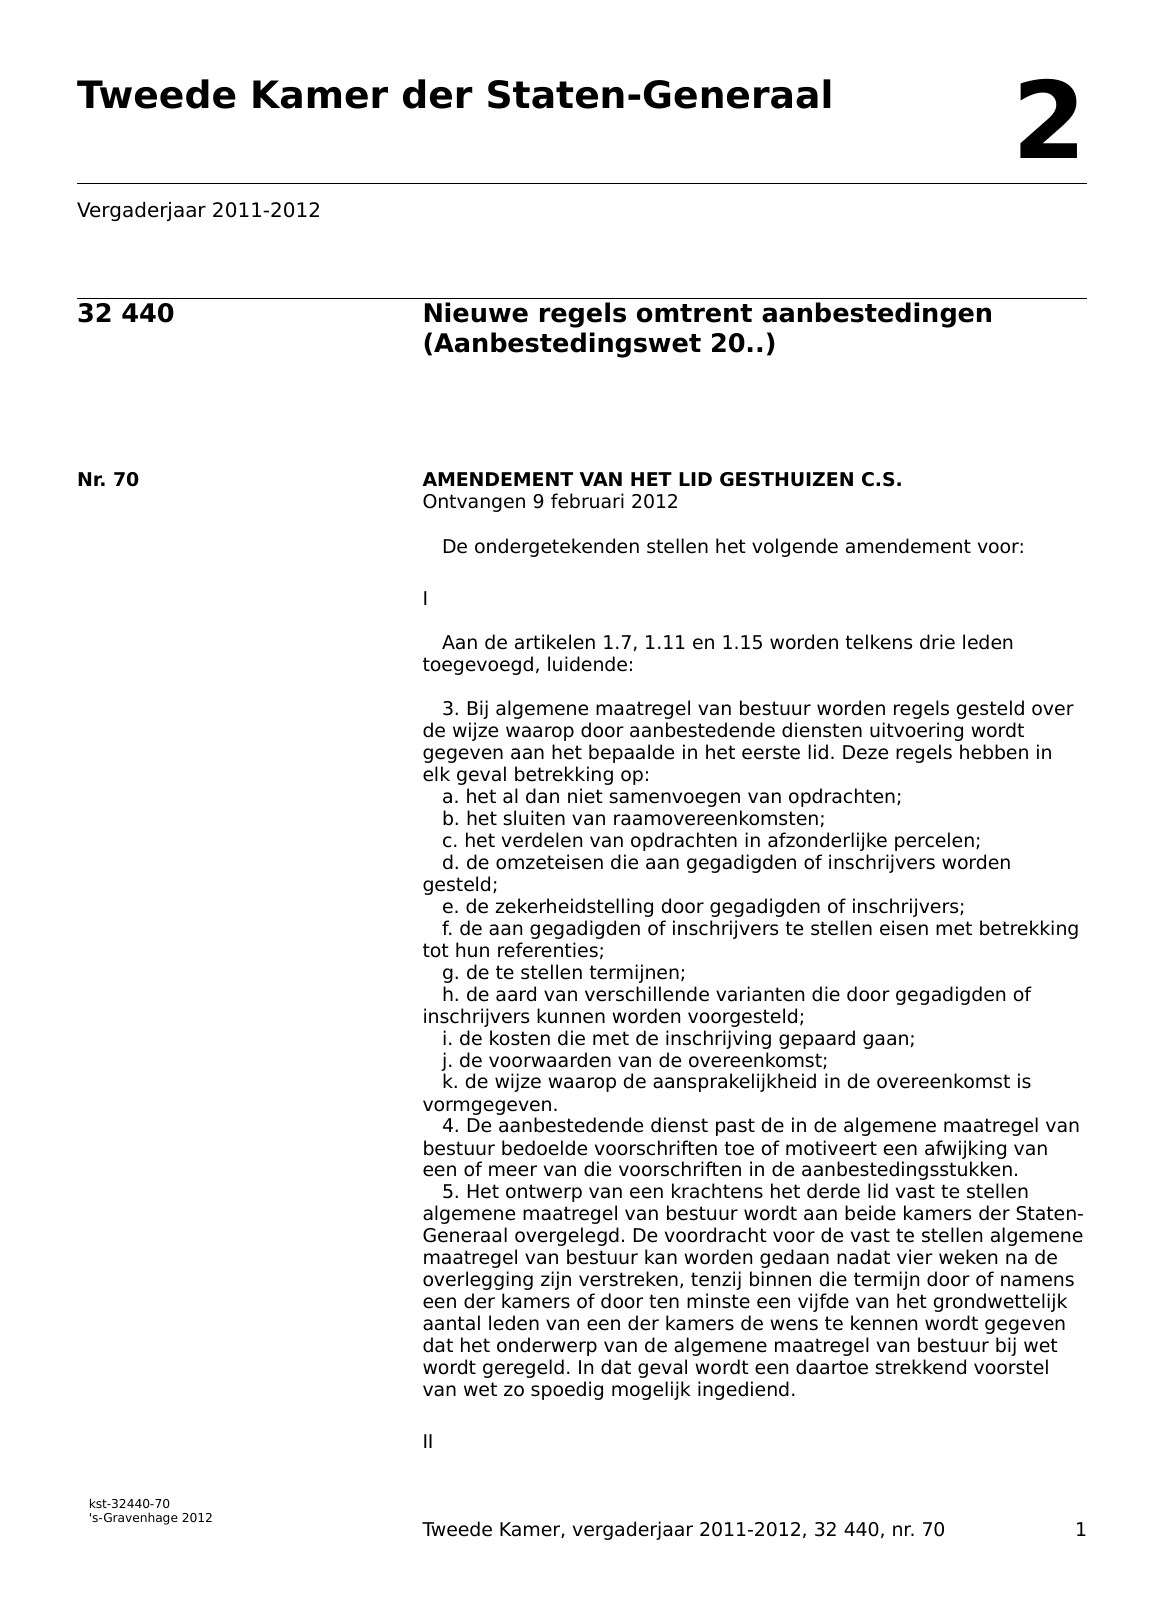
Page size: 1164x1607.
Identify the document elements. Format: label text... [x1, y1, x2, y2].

text k. de wijze waarop de aansprakelijkheid in de overeenkomst is vormgegeven. [422, 1071, 1087, 1115]
text d. de omzeteisen die aan gegadigden of inschrijvers worden gesteld; [422, 852, 1087, 896]
text f. de aan gegadigden of inschrijvers te stellen eisen met betrekking tot hun referenties; [422, 918, 1087, 962]
text b. het sluiten van raamovereenkomsten; [422, 808, 1087, 830]
text i. de kosten die met de inschrijving gepaard gaan; [422, 1027, 1087, 1049]
text 3. Bij algemene maatregel van bestuur worden regels gesteld over de wijze waarop door aanbestedende diensten uitvoering wordt gegeven aan het bepaalde in het eerste lid. Deze regels hebben in elk geval betrekking op: [422, 698, 1087, 786]
text 5. Het ontwerp van een krachtens het derde lid vast te stellen algemene maatregel van bestuur wordt aan beide kamers der Staten-Generaal overgelegd. De voordracht voor de vast te stellen algemene maatregel van bestuur kan worden gedaan nadat vier weken na de overlegging zijn verstreken, tenzij binnen die termijn door of namens een der kamers of door ten minste een vijfde van het grondwettelijk aantal leden van een der kamers de wens te kennen wordt gegeven dat het onderwerp van de algemene maatregel van bestuur bij wet wordt geregeld. In dat geval wordt een daartoe strekkend voorstel van wet zo spoedig mogelijk ingediend. [422, 1181, 1087, 1401]
text De ondergetekenden stellen het volgende amendement voor: [422, 536, 1087, 557]
subtitle II [422, 1431, 1087, 1453]
text a. het al dan niet samenvoegen van opdrachten; [422, 786, 1087, 808]
table_header Tweede Kamer der Staten-Generaal [77, 59, 886, 183]
table_header 2 [886, 59, 1087, 183]
text 's-Gravenhage 2012 [88, 1511, 323, 1525]
text e. de zekerheidstelling door gegadigden of inschrijvers; [422, 896, 1087, 918]
table_cell Vergaderjaar 2011-2012 [77, 184, 1087, 298]
text 4. De aanbestedende dienst past de in de algemene maatregel van bestuur bedoelde voorschriften toe of motiveert een afwijking van een of meer van die voorschriften in de aanbestedingsstukken. [422, 1115, 1087, 1181]
subtitle I [422, 587, 1087, 609]
text kst-32440-70 [88, 1497, 323, 1511]
text c. het verdelen van opdrachten in afzonderlijke percelen; [422, 830, 1087, 852]
text Ontvangen 9 februari 2012 [422, 491, 1087, 513]
text g. de te stellen termijnen; [422, 962, 1087, 983]
text Aan de artikelen 1.7, 1.11 en 1.15 worden telkens drie leden toegevoegd, luidende: [422, 632, 1087, 676]
subtitle Nr. 70 AMENDEMENT VAN HET LID GESTHUIZEN C.S. [77, 469, 1087, 491]
text h. de aard van verschillende varianten die door gegadigden of inschrijvers kunnen worden voorgesteld; [422, 983, 1087, 1027]
text j. de voorwaarden van de overeenkomst; [422, 1049, 1087, 1071]
subtitle 32 440 Nieuwe regels omtrent aanbestedingen (Aanbestedingswet 20..) [77, 299, 1087, 358]
